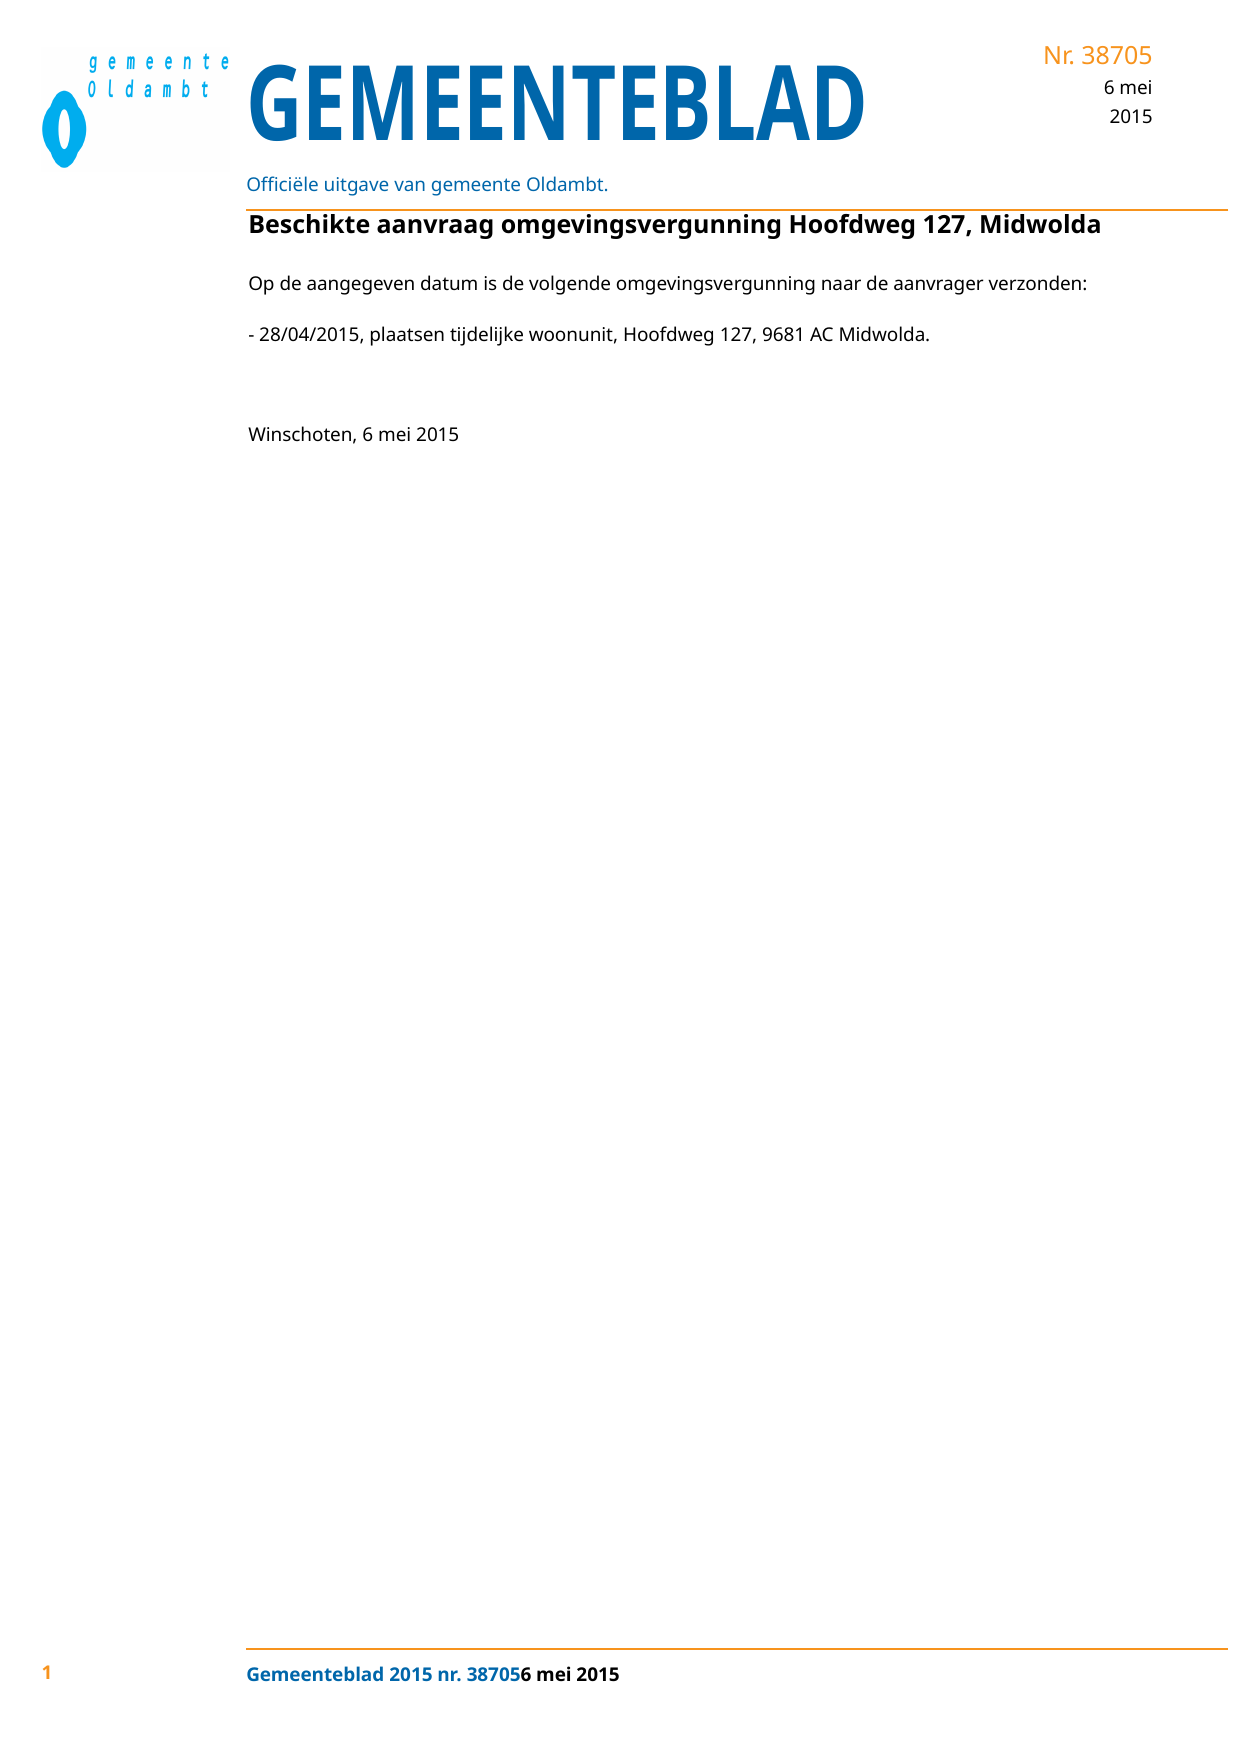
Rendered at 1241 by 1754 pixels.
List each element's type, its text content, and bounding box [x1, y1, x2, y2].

text Beschikte aanvraag omgevingsvergunning Hoofdweg 127, Midwolda [248, 211, 1152, 241]
text Op de aangegeven datum is de volgende omgevingsvergunning naar de aanvrager verzonden: [248, 270, 1152, 296]
text Winschoten, 6 mei 2015 [248, 422, 1152, 447]
picture [41, 47, 231, 172]
text - 28/04/2015, plaatsen tijdelijke woonunit, Hoofdweg 127, 9681 AC Midwolda. [248, 321, 1152, 346]
